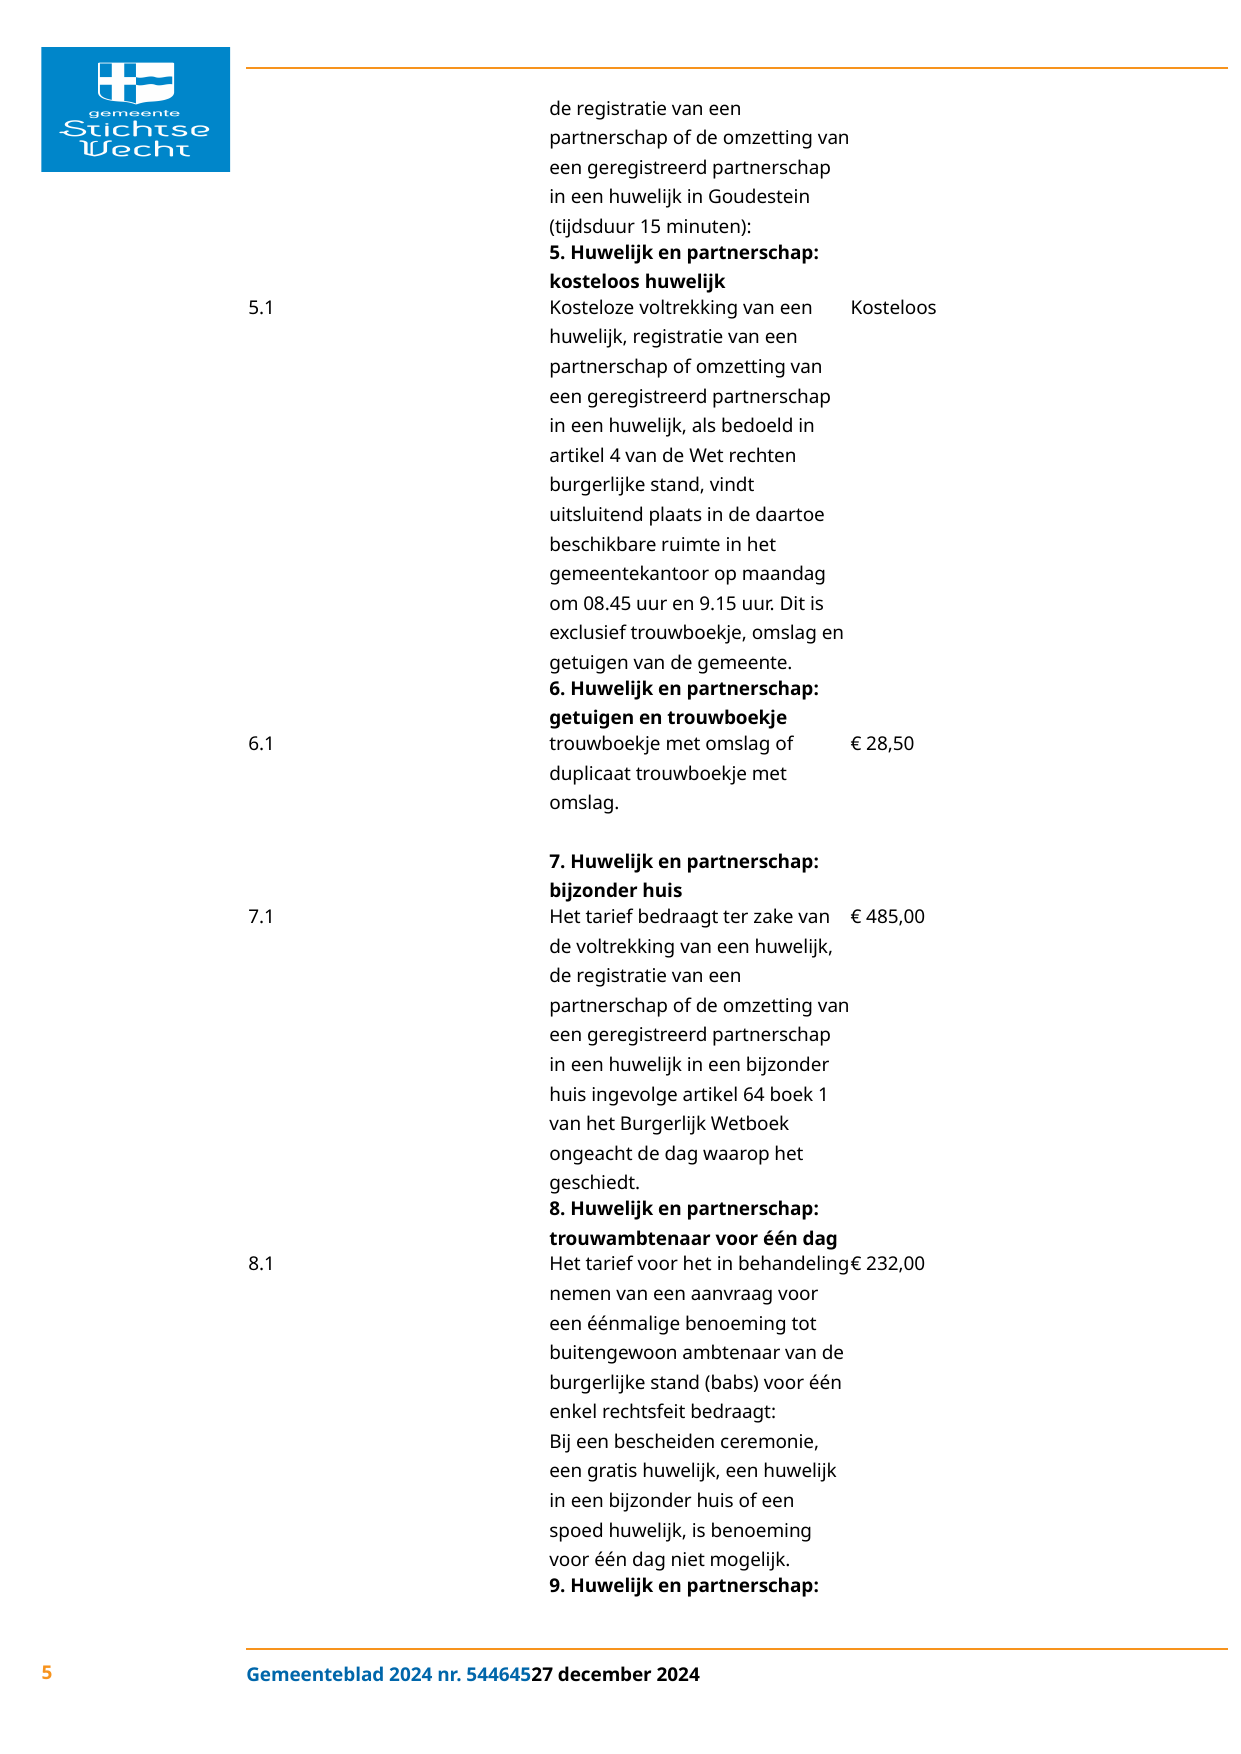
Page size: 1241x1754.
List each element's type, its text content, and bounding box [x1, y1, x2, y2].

table_cell [248, 95, 549, 239]
table_cell [248, 1195, 549, 1251]
table_cell de registratie van een partnerschap of de omzetting van een geregistreerd partnerschap in een huwelijk in Goudestein (tijdsduur 15 minuten): [549, 95, 850, 239]
table_cell [248, 239, 549, 294]
table_cell [850, 1572, 1152, 1598]
table_cell Kosteloos [850, 294, 1152, 675]
table_header 7. Huwelijk en partnerschap: bijzonder huis [549, 848, 850, 903]
table_cell 7.1 [248, 903, 549, 1195]
table_cell 8.1 [248, 1251, 549, 1572]
table_cell Het tarief voor het in behandeling nemen van een aanvraag voor een éénmalige benoeming tot buitengewoon ambtenaar van de burgerlijke stand (babs) voor één enkel rechtsfeit bedraagt: Bij een bescheiden ceremonie, een gratis huwelijk, een huwelijk in een bijzonder huis of een spoed huwelijk, is benoeming voor één dag niet mogelijk. [549, 1251, 850, 1572]
table_cell 5. Huwelijk en partnerschap: kosteloos huwelijk [549, 239, 850, 294]
table_cell [850, 1195, 1152, 1251]
table_cell € 232,00 [850, 1251, 1152, 1572]
table_cell [850, 675, 1152, 730]
table_cell 6. Huwelijk en partnerschap: getuigen en trouwboekje [549, 675, 850, 730]
table_cell 5.1 [248, 294, 549, 675]
table_cell [248, 1572, 549, 1598]
table_cell [248, 675, 549, 730]
table_cell trouwboekje met omslag of duplicaat trouwboekje met omslag. [549, 730, 850, 815]
table_cell Het tarief bedraagt ter zake van de voltrekking van een huwelijk, de registratie van een partnerschap of de omzetting van een geregistreerd partnerschap in een huwelijk in een bijzonder huis ingevolge artikel 64 boek 1 van het Burgerlijk Wetboek ongeacht de dag waarop het geschiedt. [549, 903, 850, 1195]
table_header [248, 848, 549, 903]
table_cell [850, 95, 1152, 239]
picture [137, 63, 174, 103]
table_cell € 28,50 [850, 730, 1152, 815]
picture [99, 63, 135, 101]
table_cell Kosteloze voltrekking van een huwelijk, registratie van een partnerschap of omzetting van een geregistreerd partnerschap in een huwelijk, als bedoeld in artikel 4 van de Wet rechten burgerlijke stand, vindt uitsluitend plaats in de daartoe beschikbare ruimte in het gemeentekantoor op maandag om 08.45 uur en 9.15 uur. Dit is exclusief trouwboekje, omslag en getuigen van de gemeente. [549, 294, 850, 675]
table_header [850, 848, 1152, 903]
table_cell 6.1 [248, 730, 549, 815]
table_cell [850, 239, 1152, 294]
table_cell 9. Huwelijk en partnerschap: [549, 1572, 850, 1598]
table_cell 8. Huwelijk en partnerschap: trouwambtenaar voor één dag [549, 1195, 850, 1251]
table_cell € 485,00 [850, 903, 1152, 1195]
